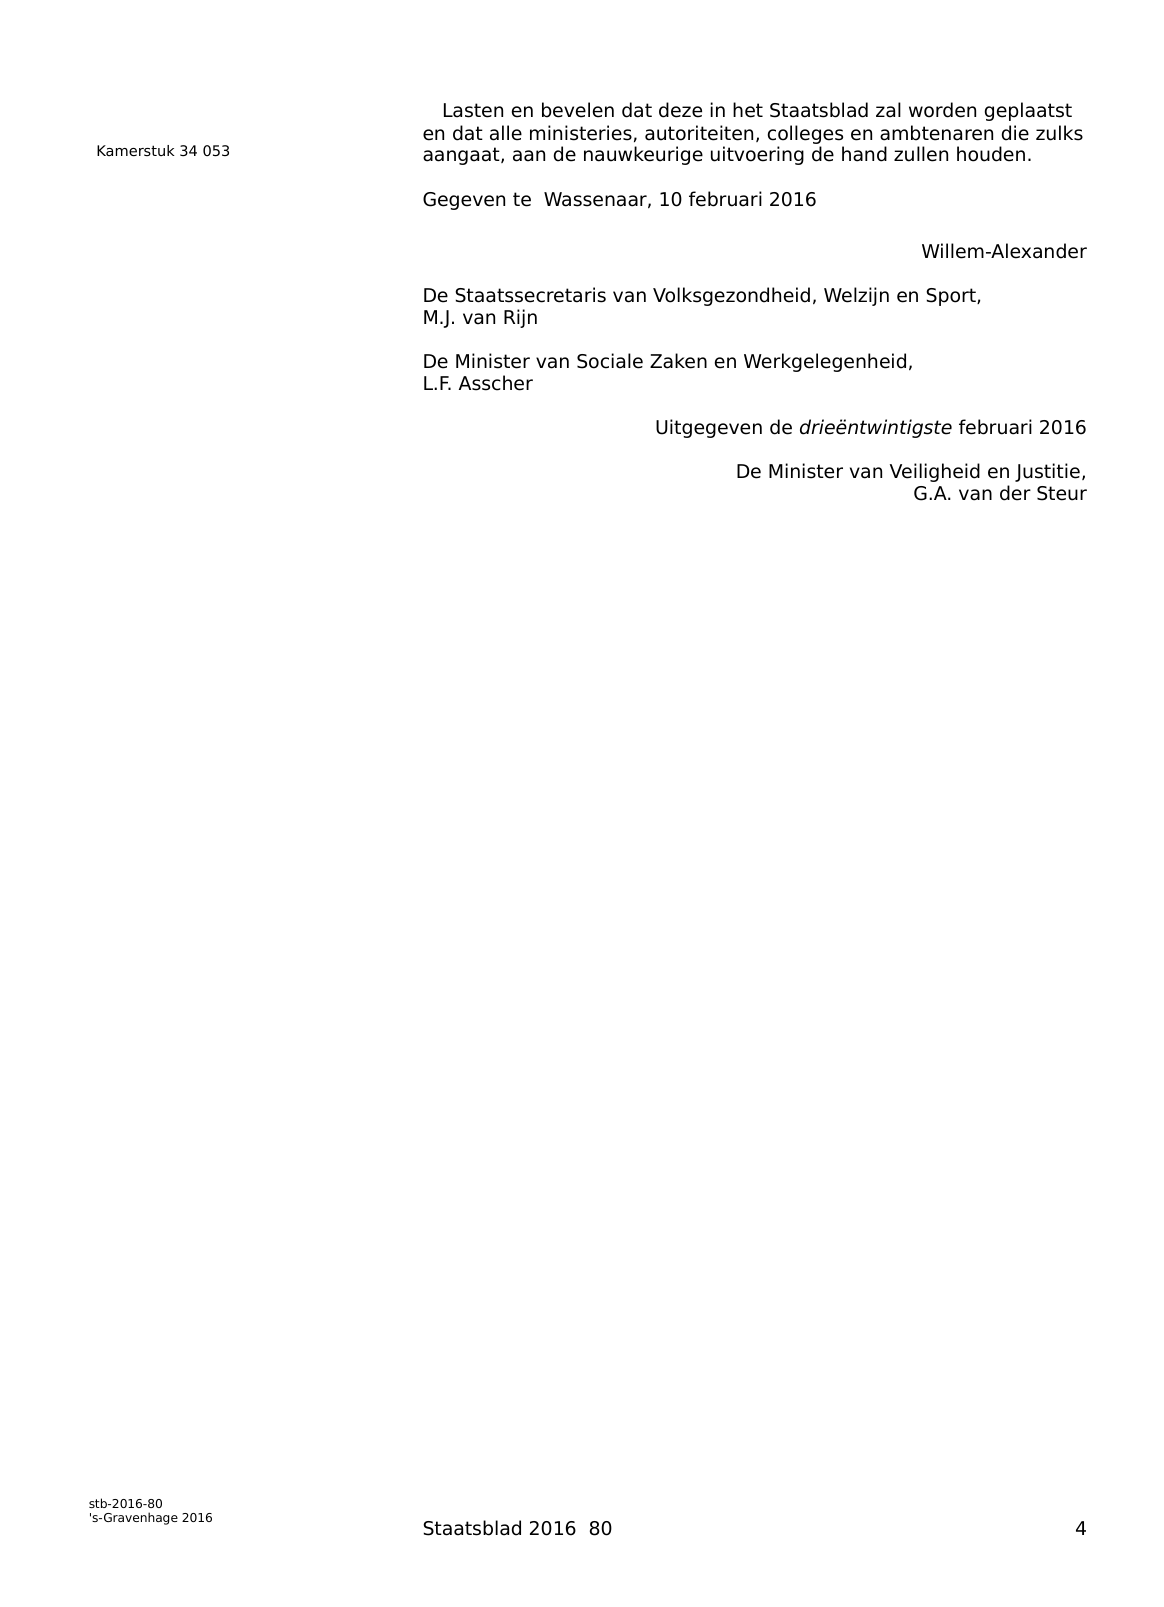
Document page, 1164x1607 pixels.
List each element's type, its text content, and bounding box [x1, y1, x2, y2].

text Kamerstuk 34 053 [77, 143, 396, 160]
text De Staatssecretaris van Volksgezondheid, Welzijn en Sport, M.J. van Rijn [422, 285, 1087, 329]
text stb-2016-80 [88, 1497, 323, 1511]
text 's-Gravenhage 2016 [88, 1511, 323, 1525]
text Willem-Alexander [422, 241, 1087, 262]
text Gegeven te Wassenaar, 10 februari 2016 [422, 188, 1087, 211]
text Uitgegeven de drieëntwintigste februari 2016 [422, 417, 1087, 439]
text De Minister van Sociale Zaken en Werkgelegenheid, L.F. Asscher [422, 351, 1087, 395]
text De Minister van Veiligheid en Justitie, G.A. van der Steur [422, 461, 1087, 505]
text Lasten en bevelen dat deze in het Staatsblad zal worden geplaatst en dat alle ministeries, autoriteiten, colleges en ambtenaren die zulks aangaat, aan de nauwkeurige uitvoering de hand zullen houden. [422, 100, 1087, 166]
